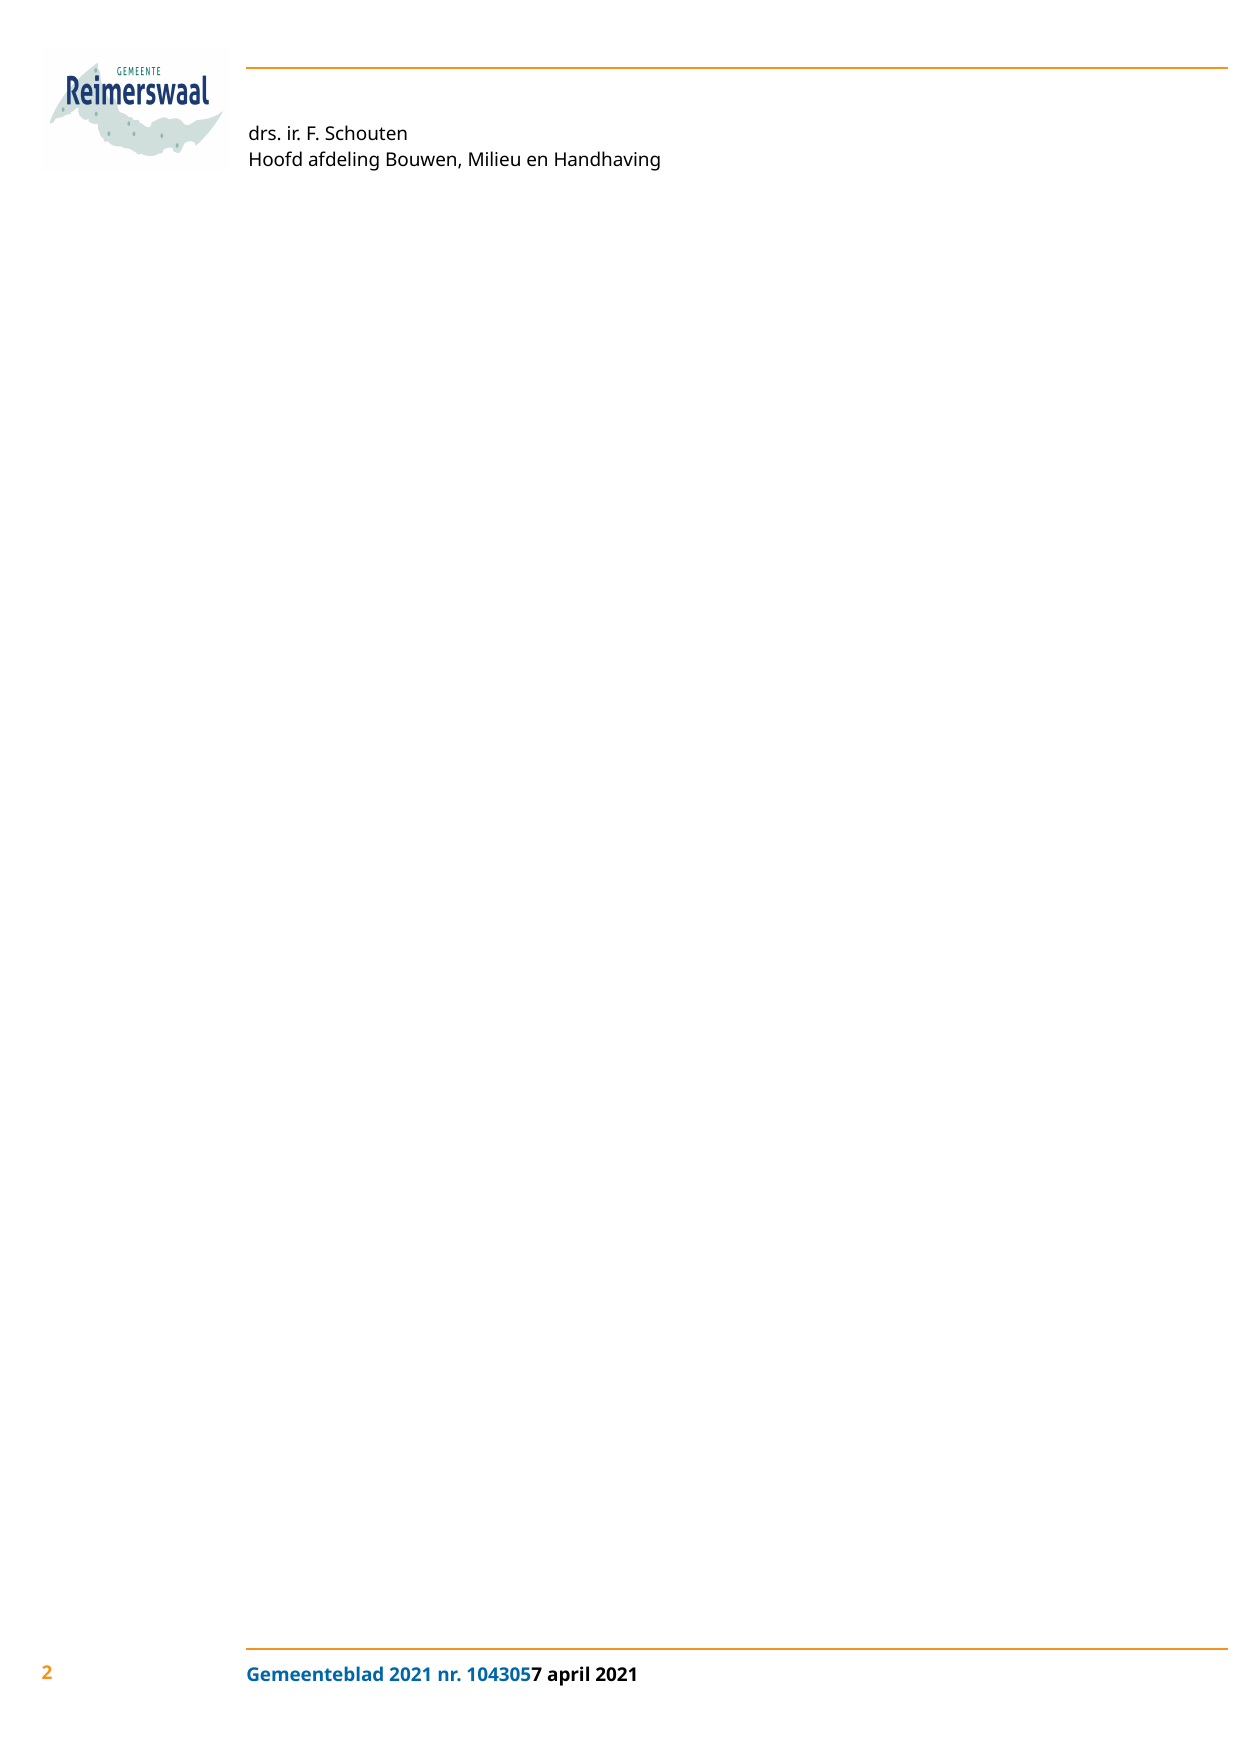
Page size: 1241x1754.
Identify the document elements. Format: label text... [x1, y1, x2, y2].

picture [41, 47, 231, 172]
text Hoofd afdeling Bouwen, Milieu en Handhaving [248, 146, 1152, 172]
text drs. ir. F. Schouten [248, 121, 1152, 146]
